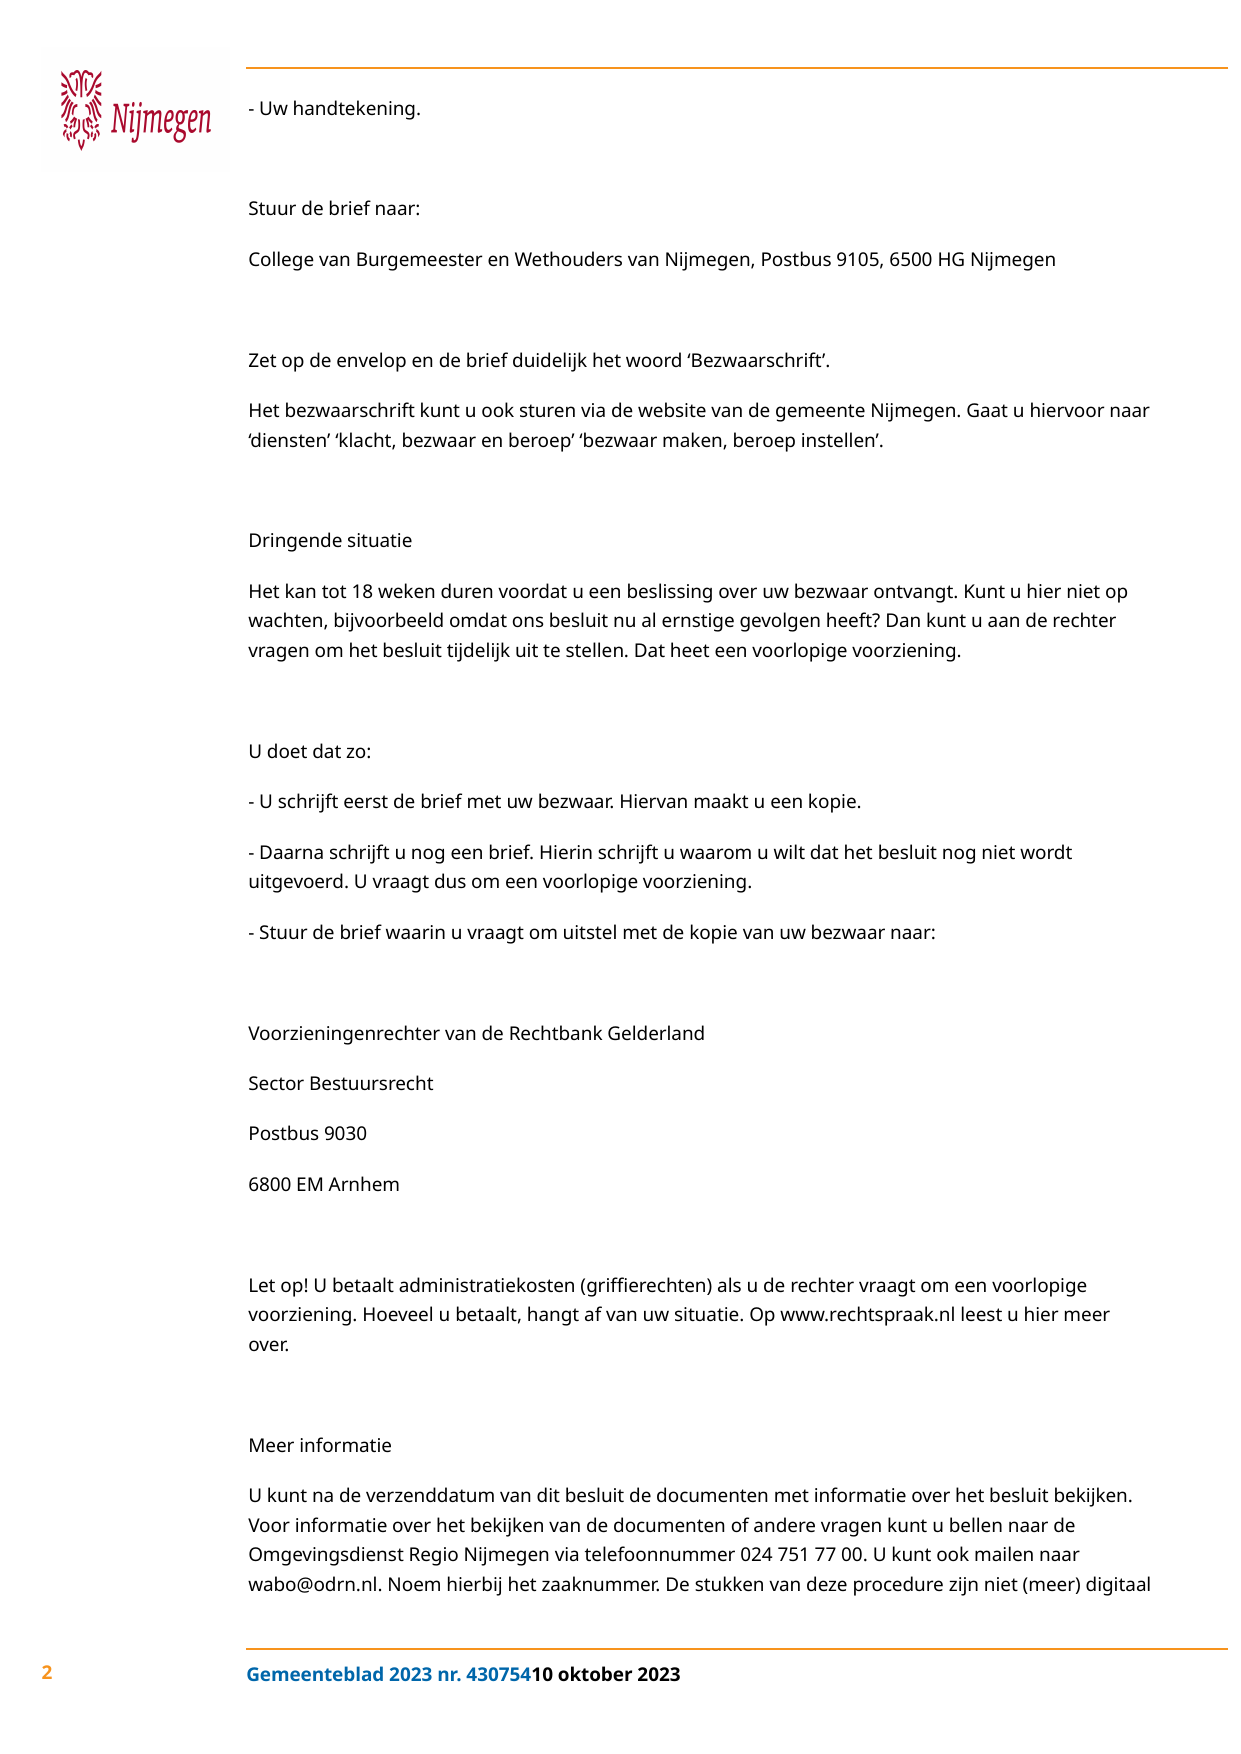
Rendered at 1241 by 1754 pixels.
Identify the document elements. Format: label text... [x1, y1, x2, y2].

text - Uw handtekening. [248, 95, 1152, 121]
text U kunt na de verzenddatum van dit besluit de documenten met informatie over het besluit bekijken. Voor informatie over het bekijken van de documenten of andere vragen kunt u bellen naar de Omgevingsdienst Regio Nijmegen via telefoonnummer 024 751 77 00. U kunt ook mailen naar wabo@odrn.nl. Noem hierbij het zaaknummer. De stukken van deze procedure zijn niet (meer) digitaal [248, 1482, 1152, 1597]
text Voorzieningenrechter van de Rechtbank Gelderland [248, 1020, 1152, 1046]
text - Stuur de brief waarin u vraagt om uitstel met de kopie van uw bezwaar naar: [248, 919, 1152, 945]
text Stuur de brief naar: [248, 196, 1152, 221]
text - U schrijft eerst de brief met uw bezwaar. Hiervan maakt u een kopie. [248, 788, 1152, 814]
text Het kan tot 18 weken duren voordat u een beslissing over uw bezwaar ontvangt. Kunt u hier niet op wachten, bijvoorbeeld omdat ons besluit nu al ernstige gevolgen heeft? Dan kunt u aan de rechter vragen om het besluit tijdelijk uit te stellen. Dat heet een voorlopige voorziening. [248, 578, 1152, 663]
picture [41, 47, 231, 172]
text - Daarna schrijft u nog een brief. Hierin schrijft u waarom u wilt dat het besluit nog niet wordt uitgevoerd. U vraagt dus om een voorlopige voorziening. [248, 839, 1152, 894]
text Het bezwaarschrift kunt u ook sturen via de website van de gemeente Nijmegen. Gaat u hiervoor naar ‘diensten’ ‘klacht, bezwaar en beroep’ ‘bezwaar maken, beroep instellen’. [248, 397, 1152, 453]
text Dringende situatie [248, 528, 1152, 553]
text Meer informatie [248, 1432, 1152, 1458]
text Sector Bestuursrecht [248, 1070, 1152, 1096]
text 6800 EM Arnhem [248, 1171, 1152, 1197]
text U doet dat zo: [248, 738, 1152, 764]
text College van Burgemeester en Wethouders van Nijmegen, Postbus 9105, 6500 HG Nijmegen [248, 246, 1152, 272]
text Zet op de envelop en de brief duidelijk het woord ‘Bezwaarschrift’. [248, 347, 1152, 373]
text Let op! U betaalt administratiekosten (griffierechten) als u de rechter vraagt om een voorlopige voorziening. Hoeveel u betaalt, hangt af van uw situatie. Op www.rechtspraak.nl leest u hier meer over. [248, 1272, 1152, 1357]
text Postbus 9030 [248, 1121, 1152, 1146]
